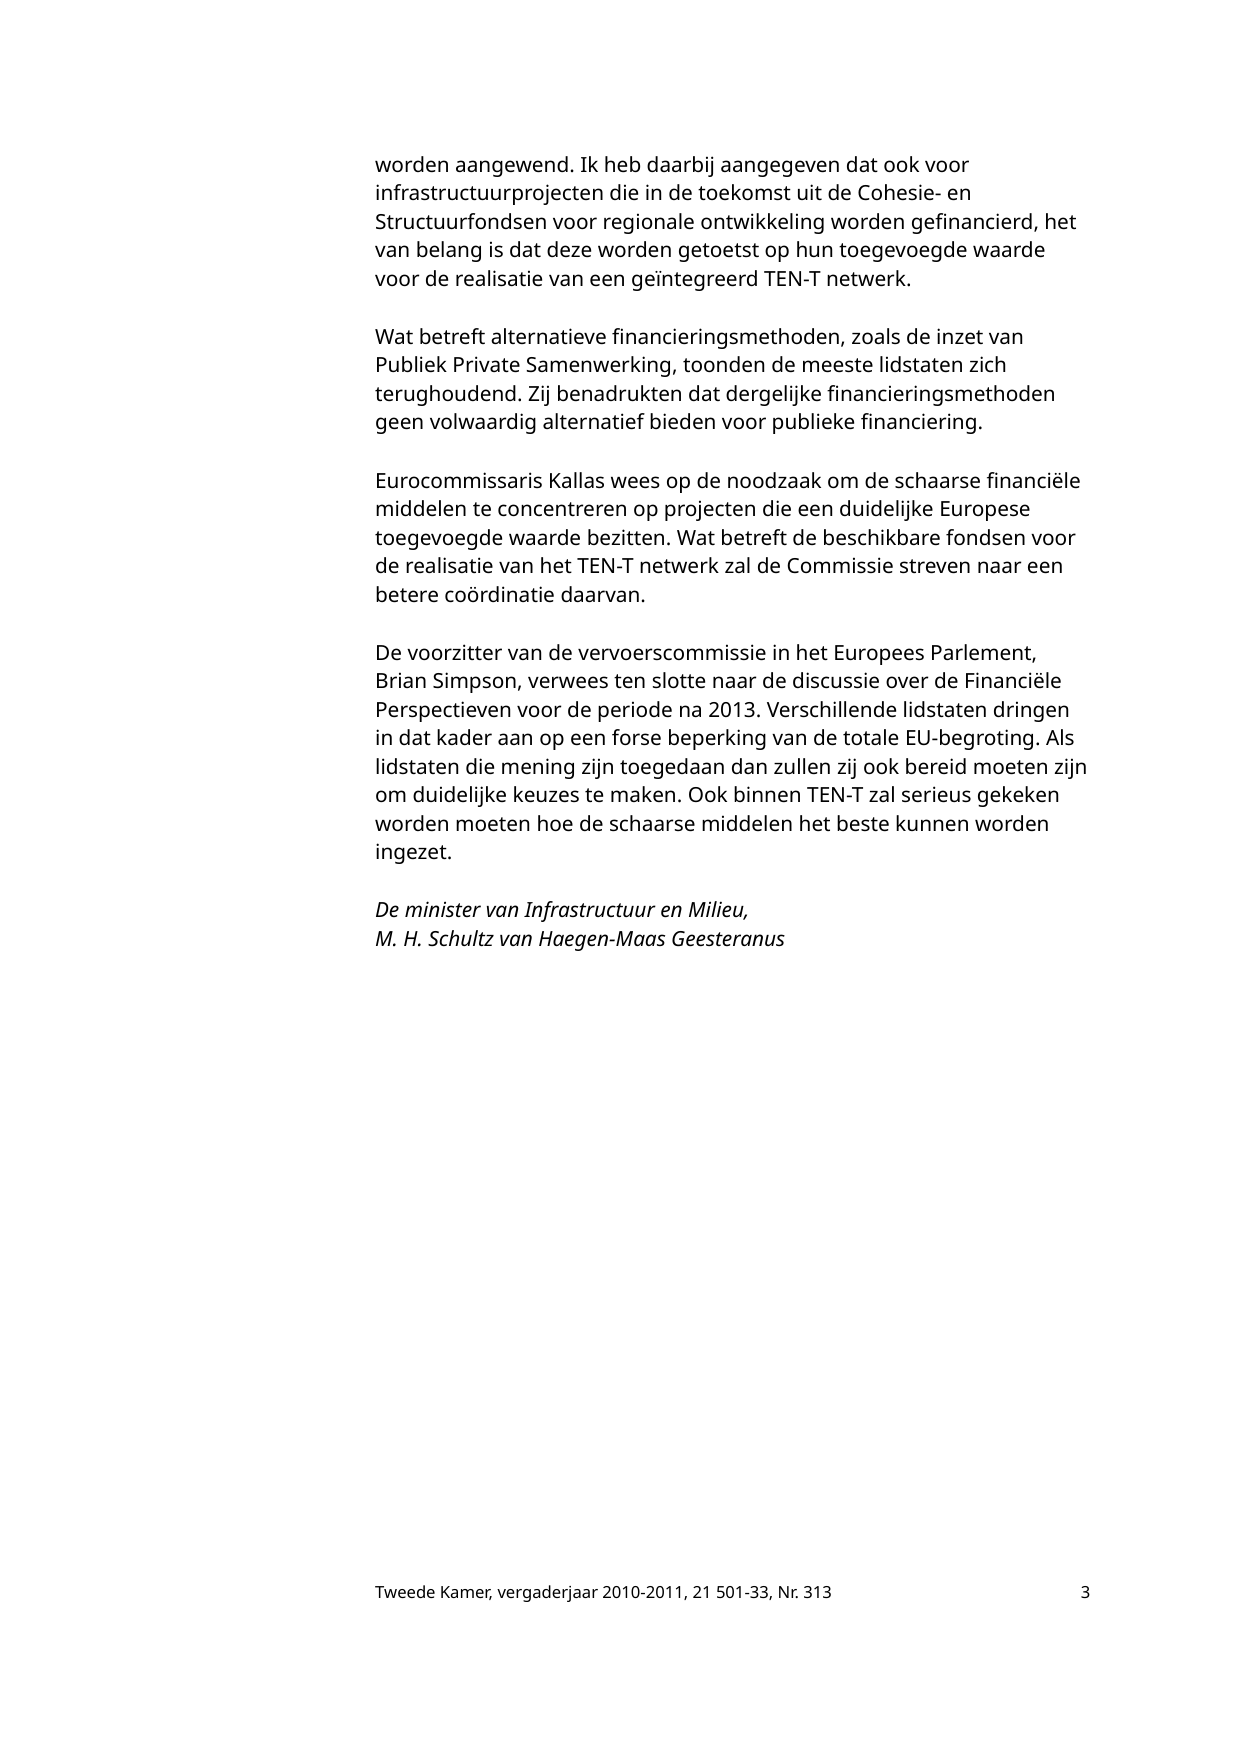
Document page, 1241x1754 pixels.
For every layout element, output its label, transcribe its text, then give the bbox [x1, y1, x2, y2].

text Wat betreft alternatieve financieringsmethoden, zoals de inzet van Publiek Private Samenwerking, toonden de meeste lidstaten zich terughoudend. Zij benadrukten dat dergelijke financieringsmethoden geen volwaardig alternatief bieden voor publieke financiering. [375, 322, 1090, 436]
text Eurocommissaris Kallas wees op de noodzaak om de schaarse financiële middelen te concentreren op projecten die een duidelijke Europese toegevoegde waarde bezitten. Wat betreft de beschikbare fondsen voor de realisatie van het TEN-T netwerk zal de Commissie streven naar een betere coördinatie daarvan. [375, 466, 1090, 608]
text M. H. Schultz van Haegen-Maas Geesteranus [375, 924, 1090, 952]
text De voorzitter van de vervoerscommissie in het Europees Parlement, Brian Simpson, verwees ten slotte naar de discussie over de Financiële Perspectieven voor de periode na 2013. Verschillende lidstaten dringen in dat kader aan op een forse beperking van de totale EU-begroting. Als lidstaten die mening zijn toegedaan dan zullen zij ook bereid moeten zijn om duidelijke keuzes te maken. Ook binnen TEN-T zal serieus gekeken worden moeten hoe de schaarse middelen het beste kunnen worden ingezet. [375, 638, 1090, 866]
text De minister van Infrastructuur en Milieu, [375, 896, 1090, 924]
text worden aangewend. Ik heb daarbij aangegeven dat ook voor infrastructuurprojecten die in de toekomst uit de Cohesie- en Structuurfondsen voor regionale ontwikkeling worden gefinancierd, het van belang is dat deze worden getoetst op hun toegevoegde waarde voor de realisatie van een geïntegreerd TEN-T netwerk. [375, 150, 1090, 292]
